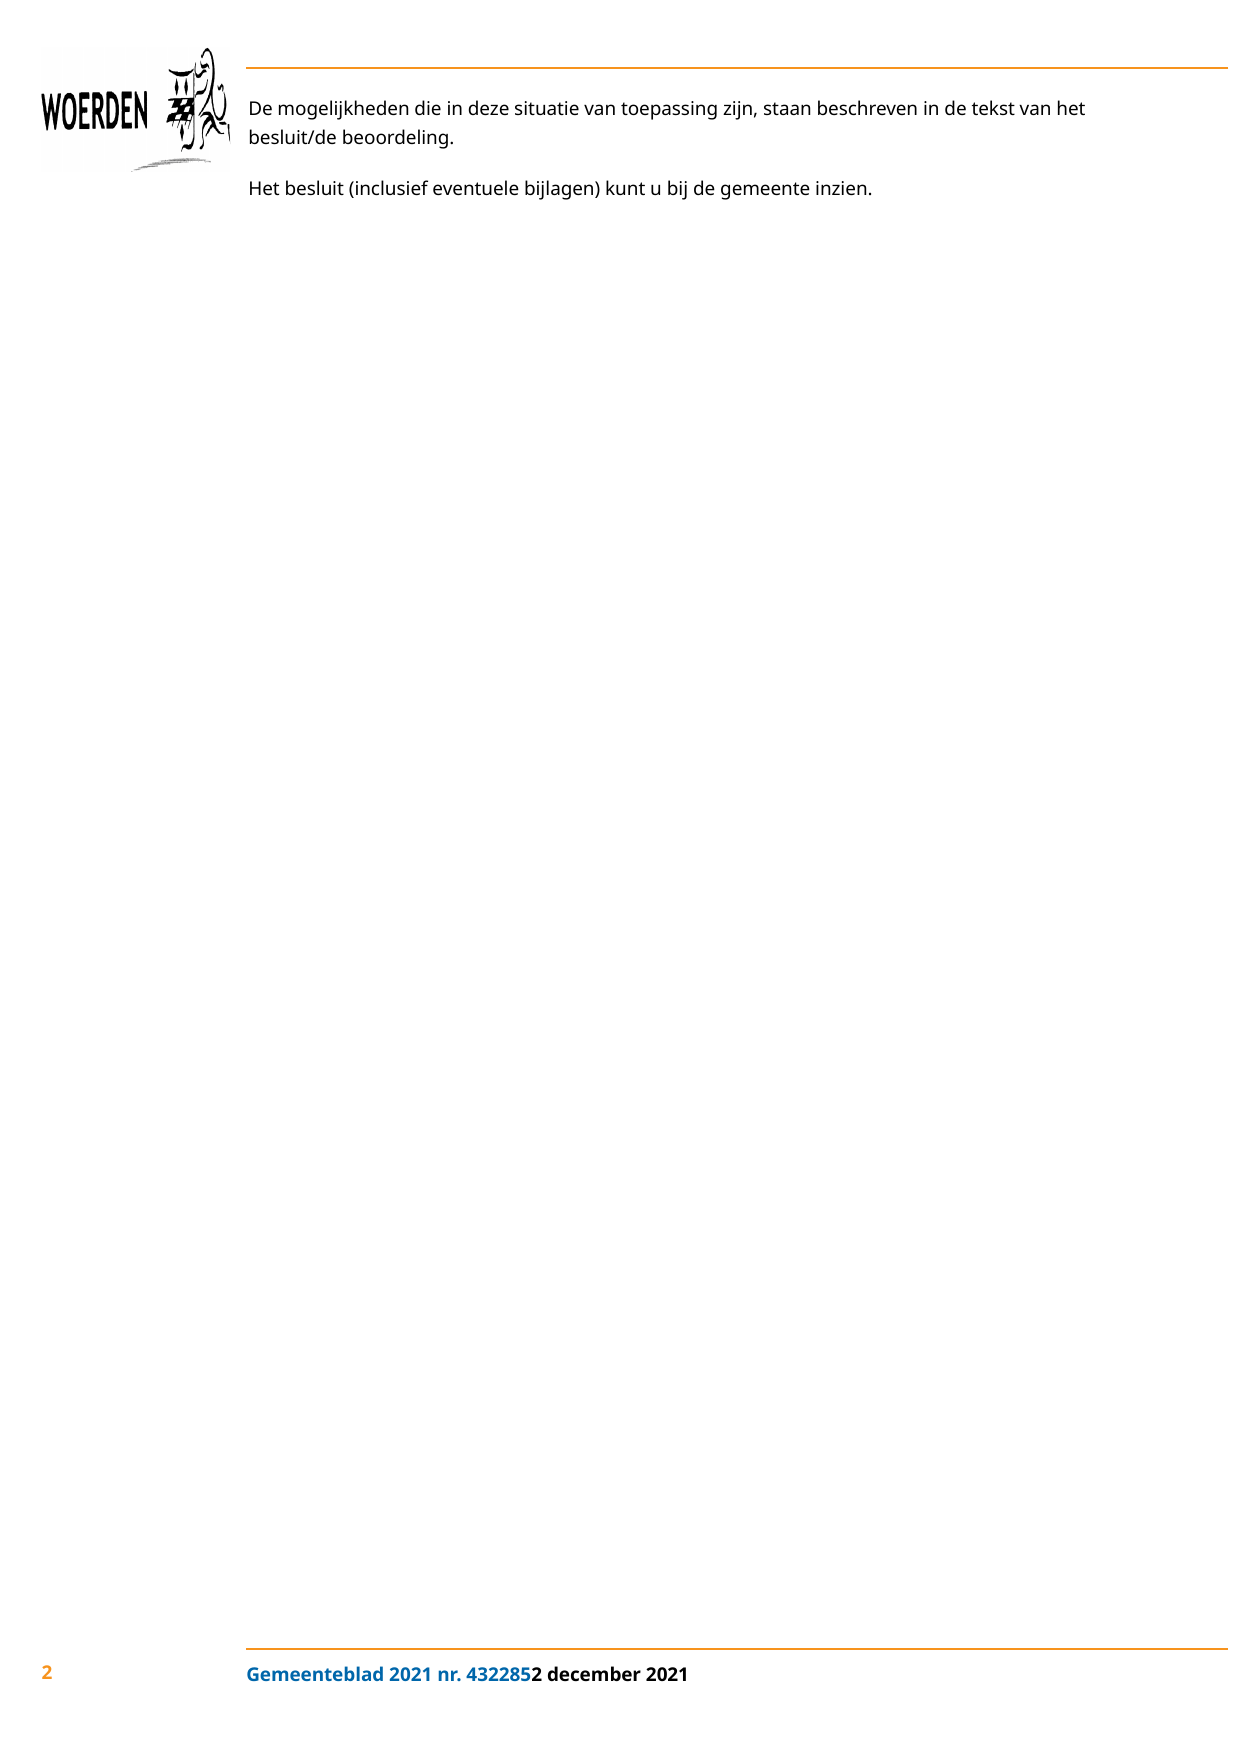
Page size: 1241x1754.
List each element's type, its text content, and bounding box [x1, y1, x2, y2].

picture [41, 47, 231, 172]
text Het besluit (inclusief eventuele bijlagen) kunt u bij de gemeente inzien. [248, 175, 1152, 201]
text De mogelijkheden die in deze situatie van toepassing zijn, staan beschreven in de tekst van het besluit/de beoordeling. [248, 95, 1152, 150]
